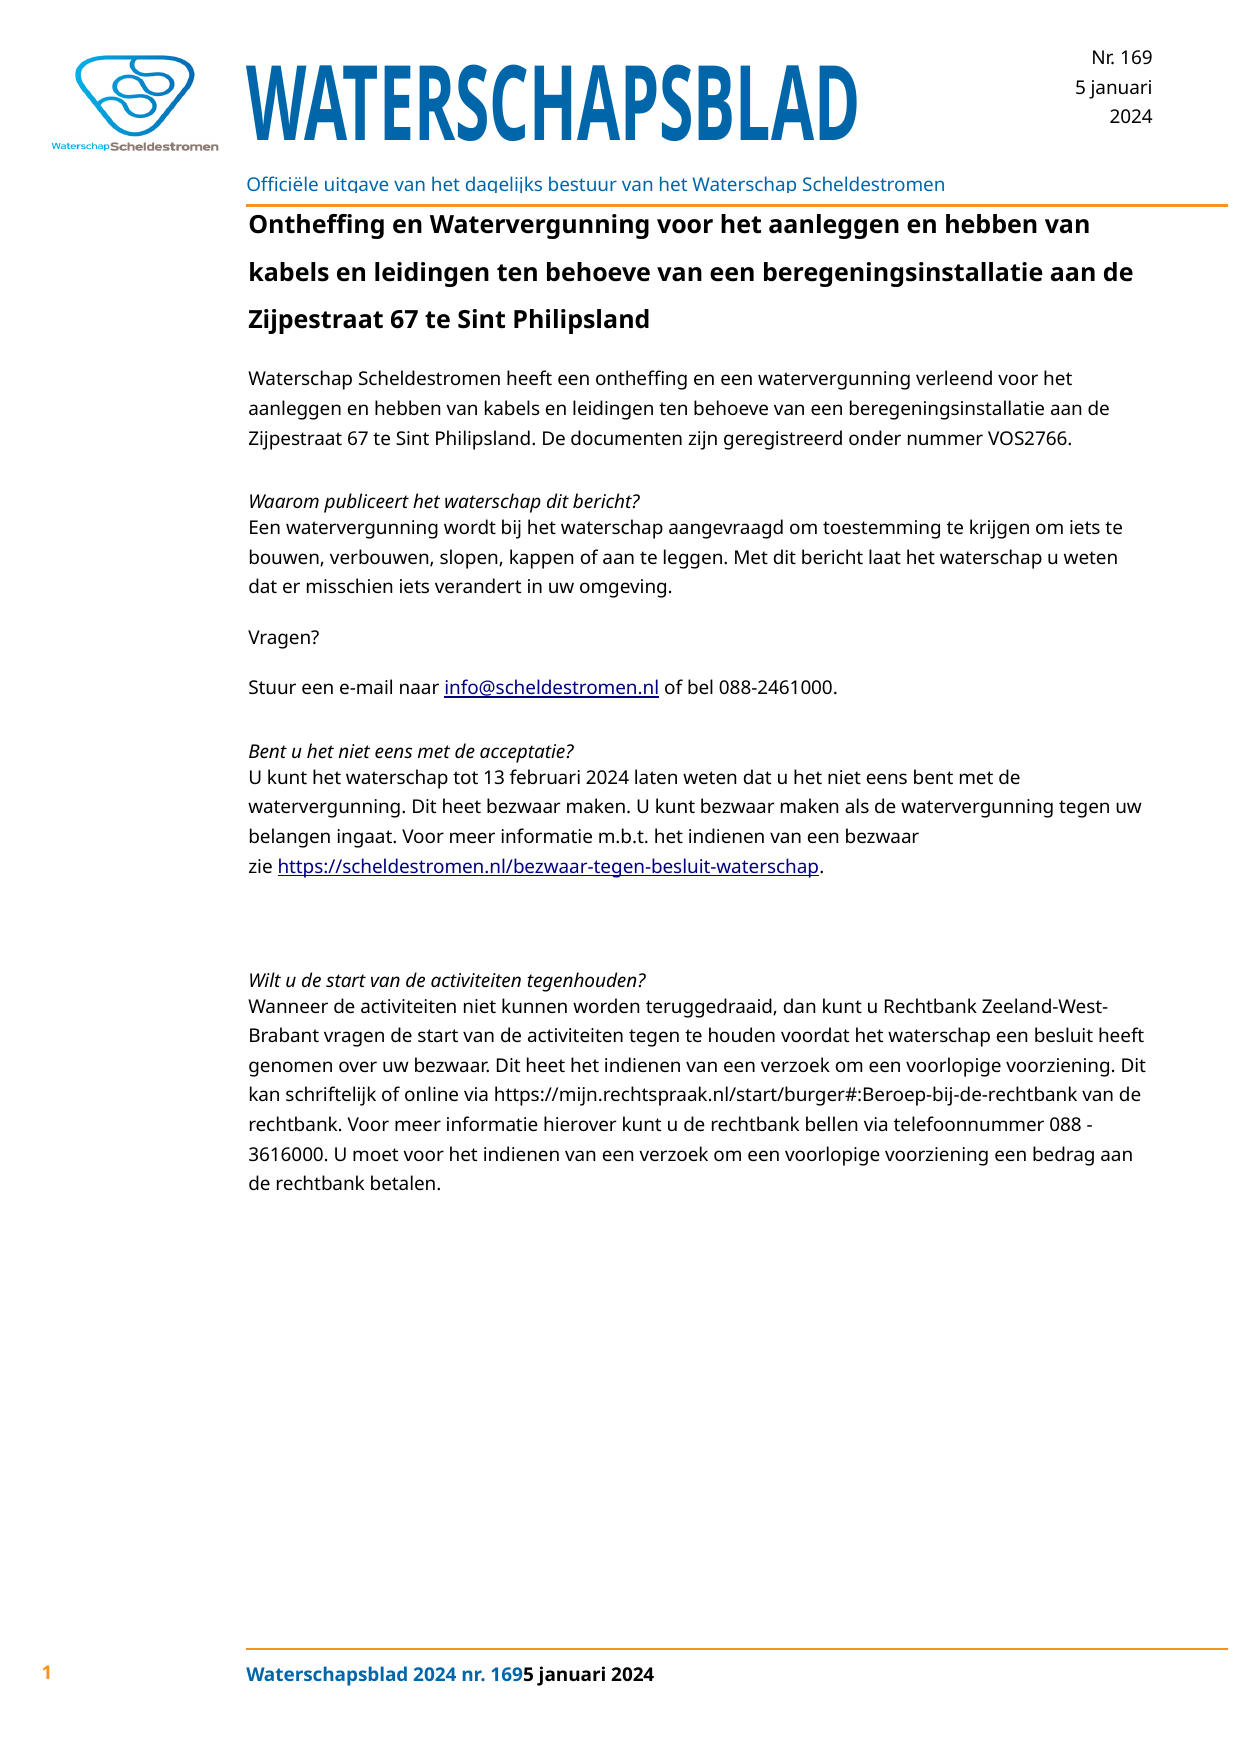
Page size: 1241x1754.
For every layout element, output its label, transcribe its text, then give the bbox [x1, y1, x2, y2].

text Stuur een e-mail naar info@scheldestromen.nl of bel 088-2461000. [248, 674, 1152, 700]
text Wanneer de activiteiten niet kunnen worden teruggedraaid, dan kunt u Rechtbank Zeeland-West-Brabant vragen de start van de activiteiten tegen te houden voordat het waterschap een besluit heeft genomen over uw bezwaar. Dit heet het indienen van een verzoek om een voorlopige voorziening. Dit kan schriftelijk of online via https://mijn.rechtspraak.nl/start/burger#:Beroep-bij-de-rechtbank van de rechtbank. Voor meer informatie hierover kunt u de rechtbank bellen via telefoonnummer 088 - 3616000. U moet voor het indienen van een verzoek om een voorlopige voorziening een bedrag aan de rechtbank betalen. [248, 993, 1152, 1196]
text Waarom publiceert het waterschap dit bericht? [248, 489, 1152, 514]
text Vragen? [248, 624, 1152, 650]
text Bent u het niet eens met de acceptatie? [248, 738, 1152, 764]
text Ontheffing en Watervergunning voor het aanleggen en hebben van kabels en leidingen ten behoeve van een beregeningsinstallatie aan de Zijpestraat 67 te Sint Philipsland [248, 207, 1152, 336]
text Waterschap Scheldestromen heeft een ontheffing en een watervergunning verleend voor het aanleggen en hebben van kabels en leidingen ten behoeve van een beregeningsinstallatie aan de Zijpestraat 67 te Sint Philipsland. De documenten zijn geregistreerd onder nummer VOS2766. [248, 366, 1152, 450]
text Een watervergunning wordt bij het waterschap aangevraagd om toestemming te krijgen om iets te bouwen, verbouwen, slopen, kappen of aan te leggen. Met dit bericht laat het waterschap u weten dat er misschien iets verandert in uw omgeving. [248, 514, 1152, 599]
text U kunt het waterschap tot 13 februari 2024 laten weten dat u het niet eens bent met de watervergunning. Dit heet bezwaar maken. U kunt bezwaar maken als de watervergunning tegen uw belangen ingaat. Voor meer informatie m.b.t. het indienen van een bezwaar zie https://scheldestromen.nl/bezwaar-tegen-besluit-waterschap. [248, 764, 1152, 878]
picture [41, 47, 231, 172]
text Wilt u de start van de activiteiten tegenhouden? [248, 967, 1152, 993]
